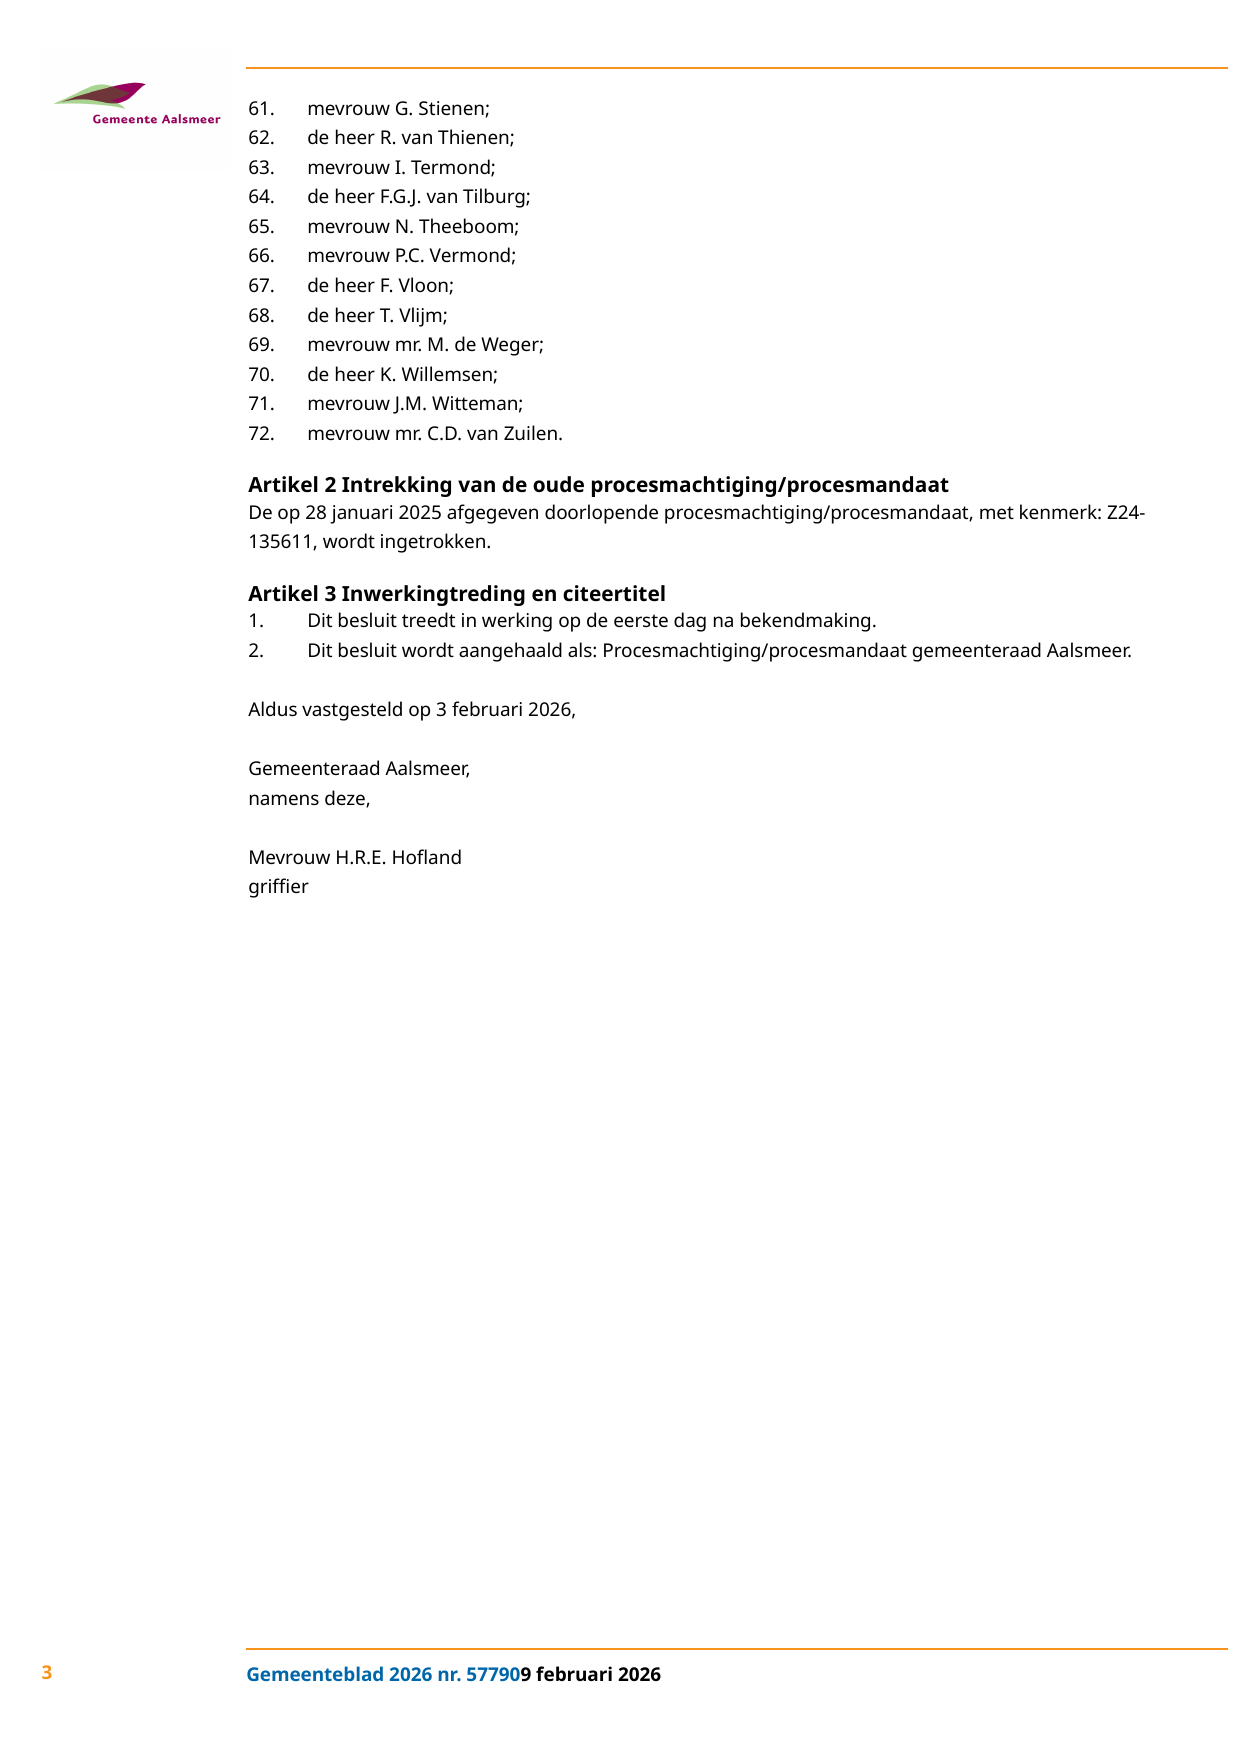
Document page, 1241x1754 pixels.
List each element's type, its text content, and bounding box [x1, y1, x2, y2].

list de heer F.G.J. van Tilburg; [248, 183, 1152, 209]
list Dit besluit treedt in werking op de eerste dag na bekendmaking. [248, 607, 1152, 633]
text Aldus vastgesteld op 3 februari 2026, [248, 696, 1152, 722]
picture [41, 47, 231, 172]
list de heer F. Vloon; [248, 272, 1152, 298]
list de heer T. Vlijm; [248, 302, 1152, 328]
list de heer R. van Thienen; [248, 124, 1152, 150]
list mevrouw mr. C.D. van Zuilen. [248, 420, 1152, 446]
list mevrouw J.M. Witteman; [248, 391, 1152, 416]
text De op 28 januari 2025 afgegeven doorlopende procesmachtiging/procesmandaat, met kenmerk: Z24-135611, wordt ingetrokken. [248, 499, 1152, 554]
list mevrouw P.C. Vermond; [248, 243, 1152, 268]
list mevrouw mr. M. de Weger; [248, 331, 1152, 357]
list Dit besluit wordt aangehaald als: Procesmachtiging/procesmandaat gemeenteraad Aalsmeer. [248, 637, 1152, 663]
list mevrouw I. Termond; [248, 154, 1152, 180]
text Artikel 2 Intrekking van de oude procesmachtiging/procesmandaat [248, 471, 1152, 499]
list mevrouw N. Theeboom; [248, 213, 1152, 239]
text Gemeenteraad Aalsmeer, [248, 755, 1152, 781]
text Mevrouw H.R.E. Hofland [248, 844, 1152, 870]
text griffier [248, 874, 1152, 899]
text Artikel 3 Inwerkingtreding en citeertitel [248, 579, 1152, 607]
list mevrouw G. Stienen; [248, 95, 1152, 121]
list de heer K. Willemsen; [248, 361, 1152, 387]
text namens deze, [248, 785, 1152, 811]
